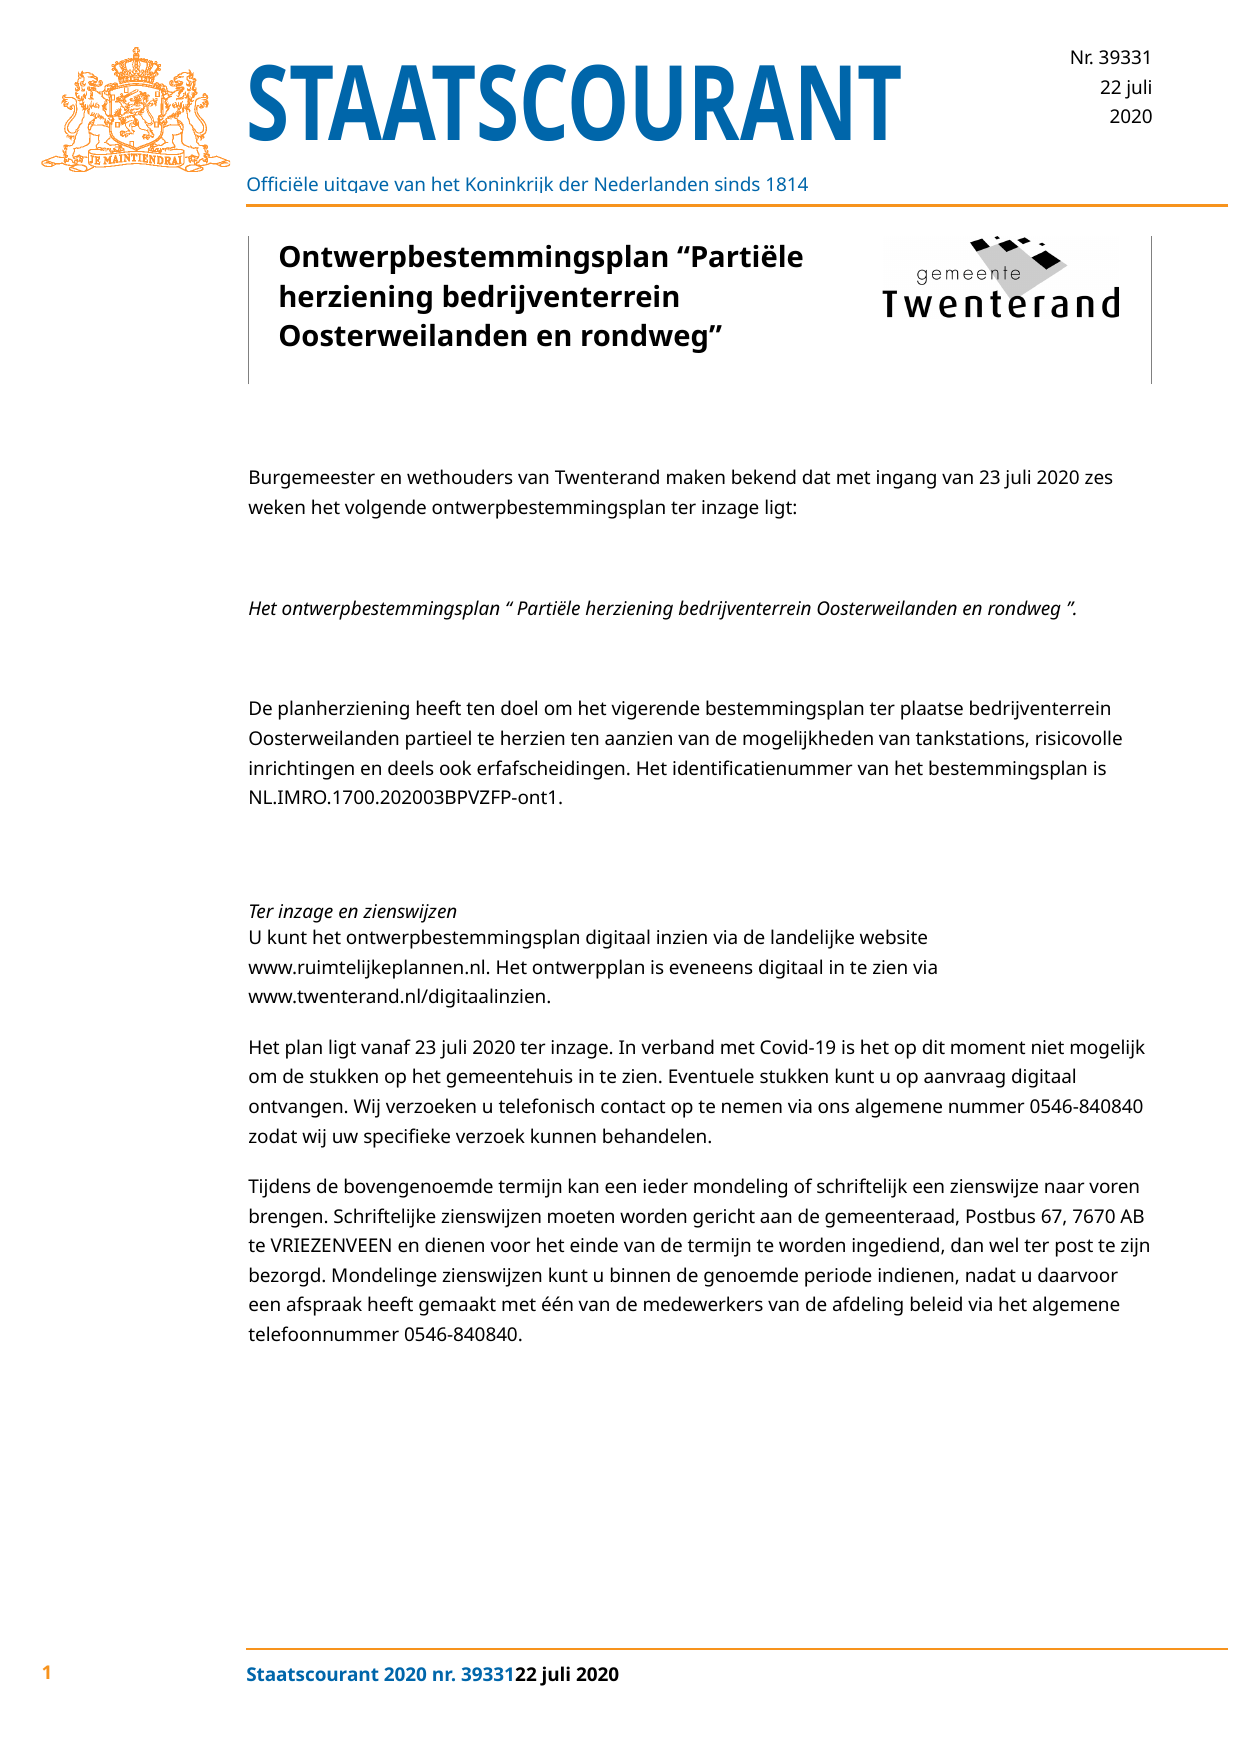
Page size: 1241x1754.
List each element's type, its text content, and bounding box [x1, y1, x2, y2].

text Ter inzage en zienswijzen [248, 899, 1152, 924]
text Tijdens de bovengenoemde termijn kan een ieder mondeling of schriftelijk een zienswijze naar voren brengen. Schriftelijke zienswijzen moeten worden gericht aan de gemeenteraad, Postbus 67, 7670 AB te VRIEZENVEEN en dienen voor het einde van de termijn te worden ingediend, dan wel ter post te zijn bezorgd. Mondelinge zienswijzen kunt u binnen de genoemde periode indienen, nadat u daarvoor een afspraak heeft gemaakt met één van de medewerkers van de afdeling beleid via het algemene telefoonnummer 0546-840840. [248, 1173, 1152, 1347]
picture [41, 47, 231, 172]
table_header Ontwerpbestemmingsplan “Partiële herziening bedrijventerrein Oosterweilanden en rondweg” [249, 236, 850, 384]
table_header [850, 236, 1151, 384]
text Burgemeester en wethouders van Twenterand maken bekend dat met ingang van 23 juli 2020 zes weken het volgende ontwerpbestemmingsplan ter inzage ligt: [248, 464, 1152, 520]
text Het ontwerpbestemmingsplan “ Partiële herziening bedrijventerrein Oosterweilanden en rondweg ”. [248, 595, 1152, 621]
text U kunt het ontwerpbestemmingsplan digitaal inzien via de landelijke website www.ruimtelijkeplannen.nl. Het ontwerpplan is eveneens digitaal in te zien via www.twenterand.nl/digitaalinzien. [248, 924, 1152, 1009]
text Het plan ligt vanaf 23 juli 2020 ter inzage. In verband met Covid-19 is het op dit moment niet mogelijk om de stukken op het gemeentehuis in te zien. Eventuele stukken kunt u op aanvraag digitaal ontvangen. Wij verzoeken u telefonisch contact op te nemen via ons algemene nummer 0546-840840 zodat wij uw specifieke verzoek kunnen behandelen. [248, 1034, 1152, 1148]
picture [882, 236, 1119, 319]
text De planherziening heeft ten doel om het vigerende bestemmingsplan ter plaatse bedrijventerrein Oosterweilanden partieel te herzien ten aanzien van de mogelijkheden van tankstations, risicovolle inrichtingen en deels ook erfafscheidingen. Het identificatienummer van het bestemmingsplan is NL.IMRO.1700.202003BPVZFP-ont1. [248, 696, 1152, 810]
